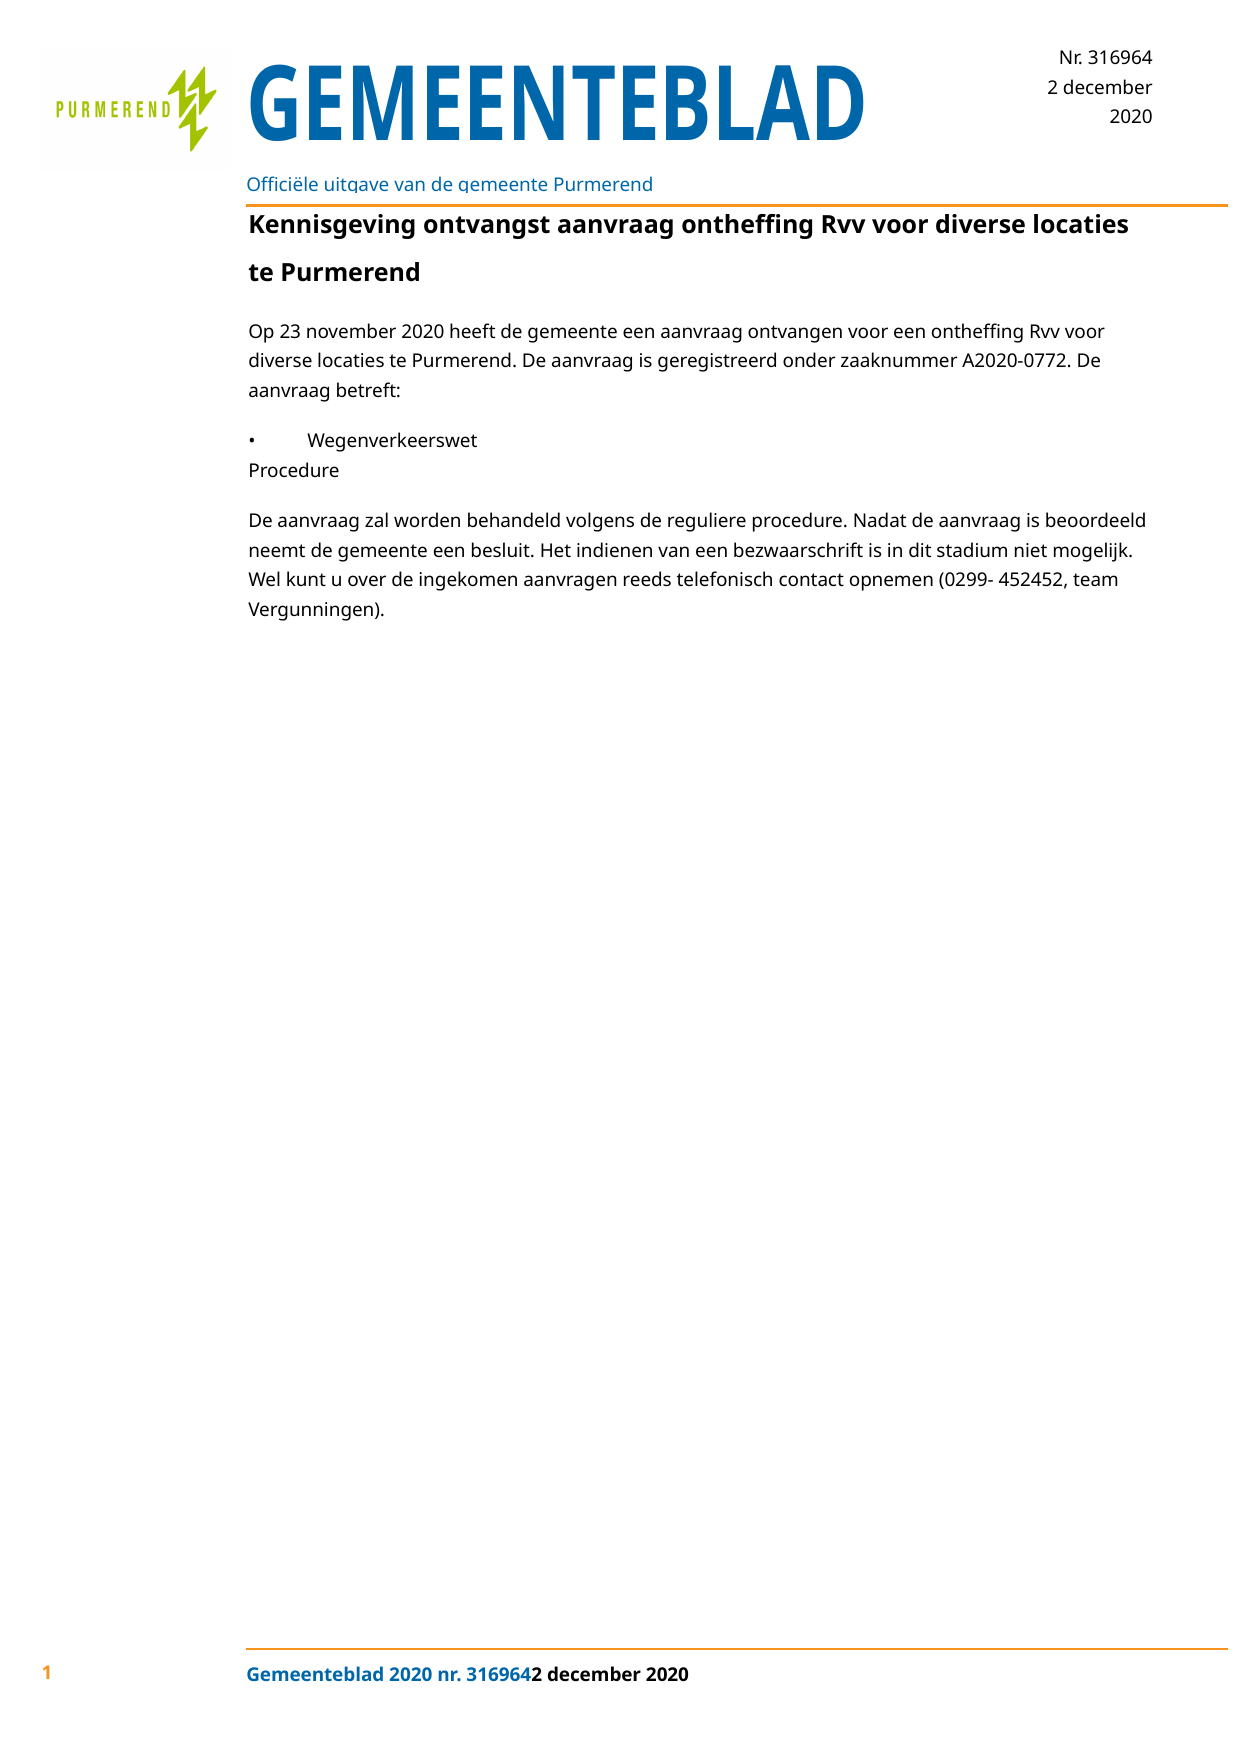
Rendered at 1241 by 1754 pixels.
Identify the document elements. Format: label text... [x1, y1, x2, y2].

list Wegenverkeerswet [248, 427, 1152, 453]
text Procedure [248, 457, 1152, 483]
picture [41, 47, 231, 172]
text Kennisgeving ontvangst aanvraag ontheffing Rvv voor diverse locaties te Purmerend [248, 207, 1152, 288]
text De aanvraag zal worden behandeld volgens de reguliere procedure. Nadat de aanvraag is beoordeeld neemt de gemeente een besluit. Het indienen van een bezwaarschrift is in dit stadium niet mogelijk. Wel kunt u over de ingekomen aanvragen reeds telefonisch contact opnemen (0299- 452452, team Vergunningen). [248, 507, 1152, 622]
text Op 23 november 2020 heeft de gemeente een aanvraag ontvangen voor een ontheffing Rvv voor diverse locaties te Purmerend. De aanvraag is geregistreerd onder zaaknummer A2020-0772. De aanvraag betreft: [248, 318, 1152, 403]
